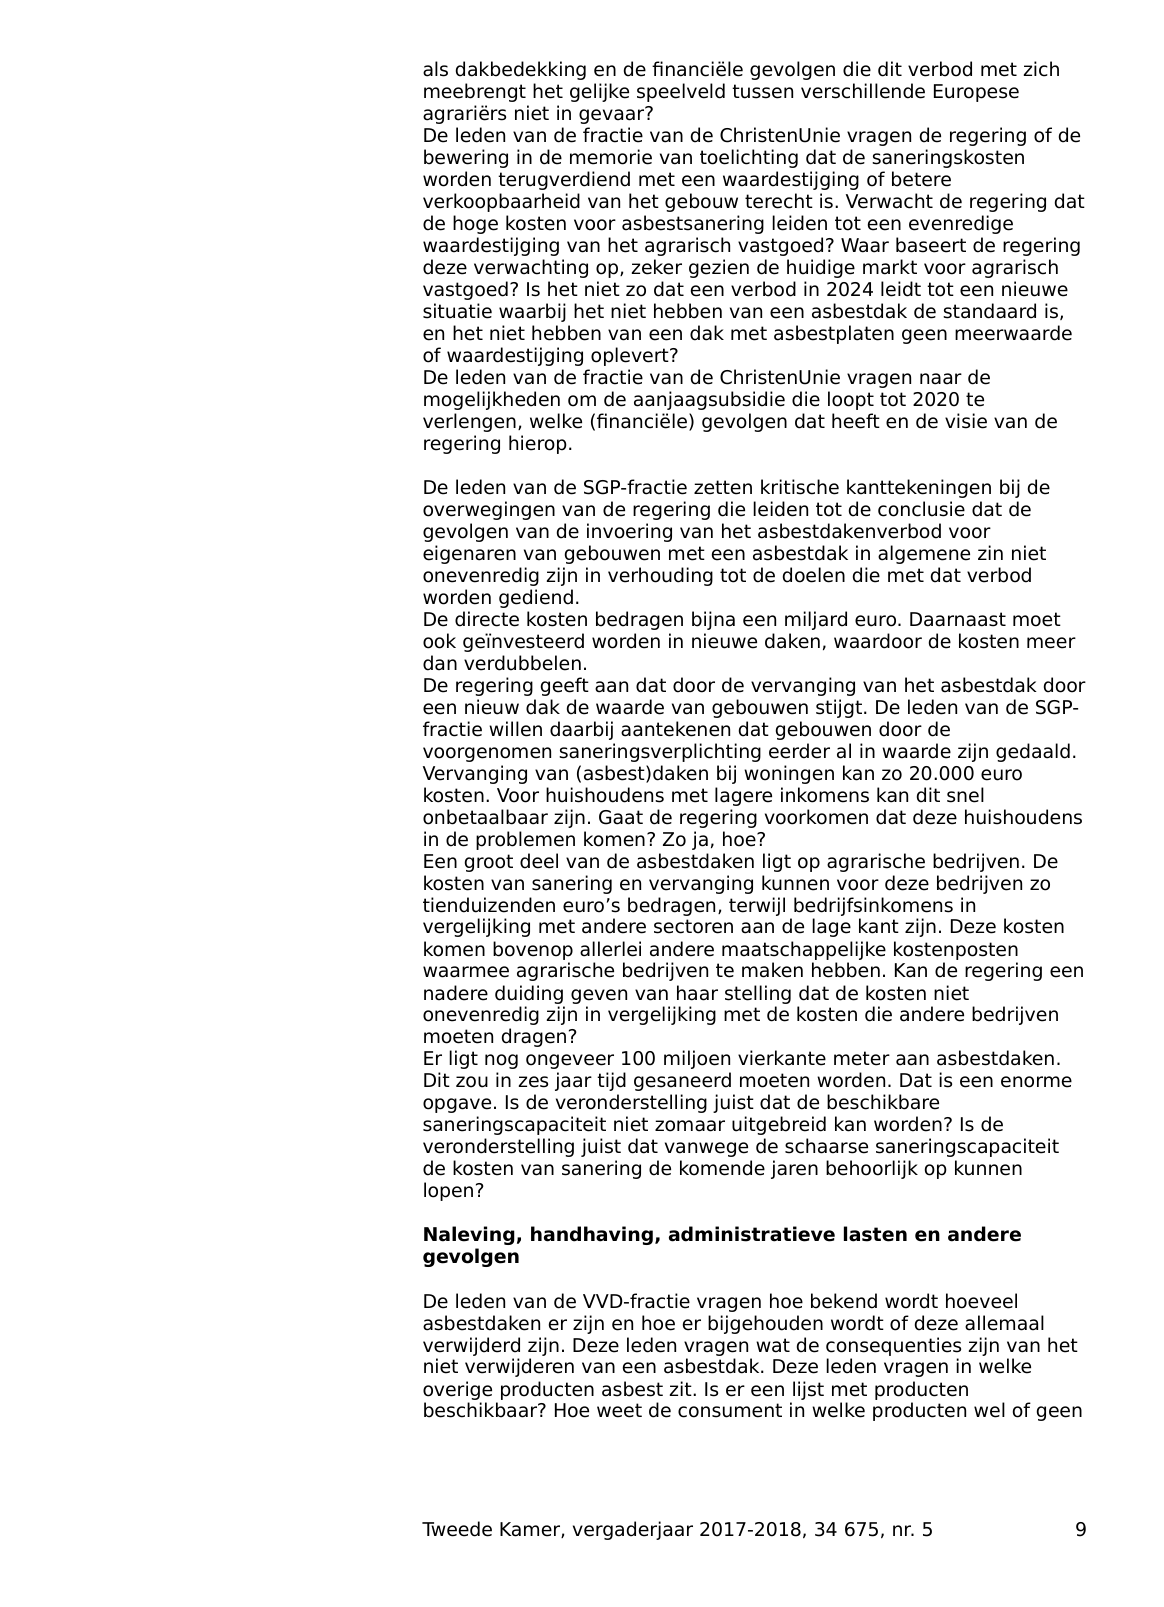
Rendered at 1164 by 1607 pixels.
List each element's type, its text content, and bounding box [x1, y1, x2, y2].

text De leden van de VVD-fractie vragen hoe bekend wordt hoeveel asbestdaken er zijn en hoe er bijgehouden wordt of deze allemaal verwijderd zijn. Deze leden vragen wat de consequenties zijn van het niet verwijderen van een asbestdak. Deze leden vragen in welke overige producten asbest zit. Is er een lijst met producten beschikbaar? Hoe weet de consument in welke producten wel of geen [422, 1291, 1087, 1422]
text Vervanging van (asbest)daken bij woningen kan zo 20.000 euro kosten. Voor huishoudens met lagere inkomens kan dit snel onbetaalbaar zijn. Gaat de regering voorkomen dat deze huishoudens in de problemen komen? Zo ja, hoe? [422, 763, 1087, 851]
text Er ligt nog ongeveer 100 miljoen vierkante meter aan asbestdaken. Dit zou in zes jaar tijd gesaneerd moeten worden. Dat is een enorme opgave. Is de veronderstelling juist dat de beschikbare saneringscapaciteit niet zomaar uitgebreid kan worden? Is de veronderstelling juist dat vanwege de schaarse saneringscapaciteit de kosten van sanering de komende jaren behoorlijk op kunnen lopen? [422, 1048, 1087, 1202]
text als dakbedekking en de financiële gevolgen die dit verbod met zich meebrengt het gelijke speelveld tussen verschillende Europese agrariërs niet in gevaar? [422, 59, 1087, 125]
text De leden van de fractie van de ChristenUnie vragen de regering of de bewering in de memorie van toelichting dat de saneringskosten worden terugverdiend met een waardestijging of betere verkoopbaarheid van het gebouw terecht is. Verwacht de regering dat de hoge kosten voor asbestsanering leiden tot een evenredige waardestijging van het agrarisch vastgoed? Waar baseert de regering deze verwachting op, zeker gezien de huidige markt voor agrarisch vastgoed? Is het niet zo dat een verbod in 2024 leidt tot een nieuwe situatie waarbij het niet hebben van een asbestdak de standaard is, en het niet hebben van een dak met asbestplaten geen meerwaarde of waardestijging oplevert? [422, 125, 1087, 367]
text De leden van de SGP-fractie zetten kritische kanttekeningen bij de overwegingen van de regering die leiden tot de conclusie dat de gevolgen van de invoering van het asbestdakenverbod voor eigenaren van gebouwen met een asbestdak in algemene zin niet onevenredig zijn in verhouding tot de doelen die met dat verbod worden gediend. [422, 477, 1087, 609]
text Een groot deel van de asbestdaken ligt op agrarische bedrijven. De kosten van sanering en vervanging kunnen voor deze bedrijven zo tienduizenden euro’s bedragen, terwijl bedrijfsinkomens in vergelijking met andere sectoren aan de lage kant zijn. Deze kosten komen bovenop allerlei andere maatschappelijke kostenposten waarmee agrarische bedrijven te maken hebben. Kan de regering een nadere duiding geven van haar stelling dat de kosten niet onevenredig zijn in vergelijking met de kosten die andere bedrijven moeten dragen? [422, 851, 1087, 1048]
text De leden van de fractie van de ChristenUnie vragen naar de mogelijkheden om de aanjaagsubsidie die loopt tot 2020 te verlengen, welke (financiële) gevolgen dat heeft en de visie van de regering hierop. [422, 367, 1087, 455]
text De regering geeft aan dat door de vervanging van het asbestdak door een nieuw dak de waarde van gebouwen stijgt. De leden van de SGP-fractie willen daarbij aantekenen dat gebouwen door de voorgenomen saneringsverplichting eerder al in waarde zijn gedaald. [422, 675, 1087, 763]
text De directe kosten bedragen bijna een miljard euro. Daarnaast moet ook geïnvesteerd worden in nieuwe daken, waardoor de kosten meer dan verdubbelen. [422, 609, 1087, 675]
subtitle Naleving, handhaving, administratieve lasten en andere gevolgen [422, 1224, 1087, 1268]
